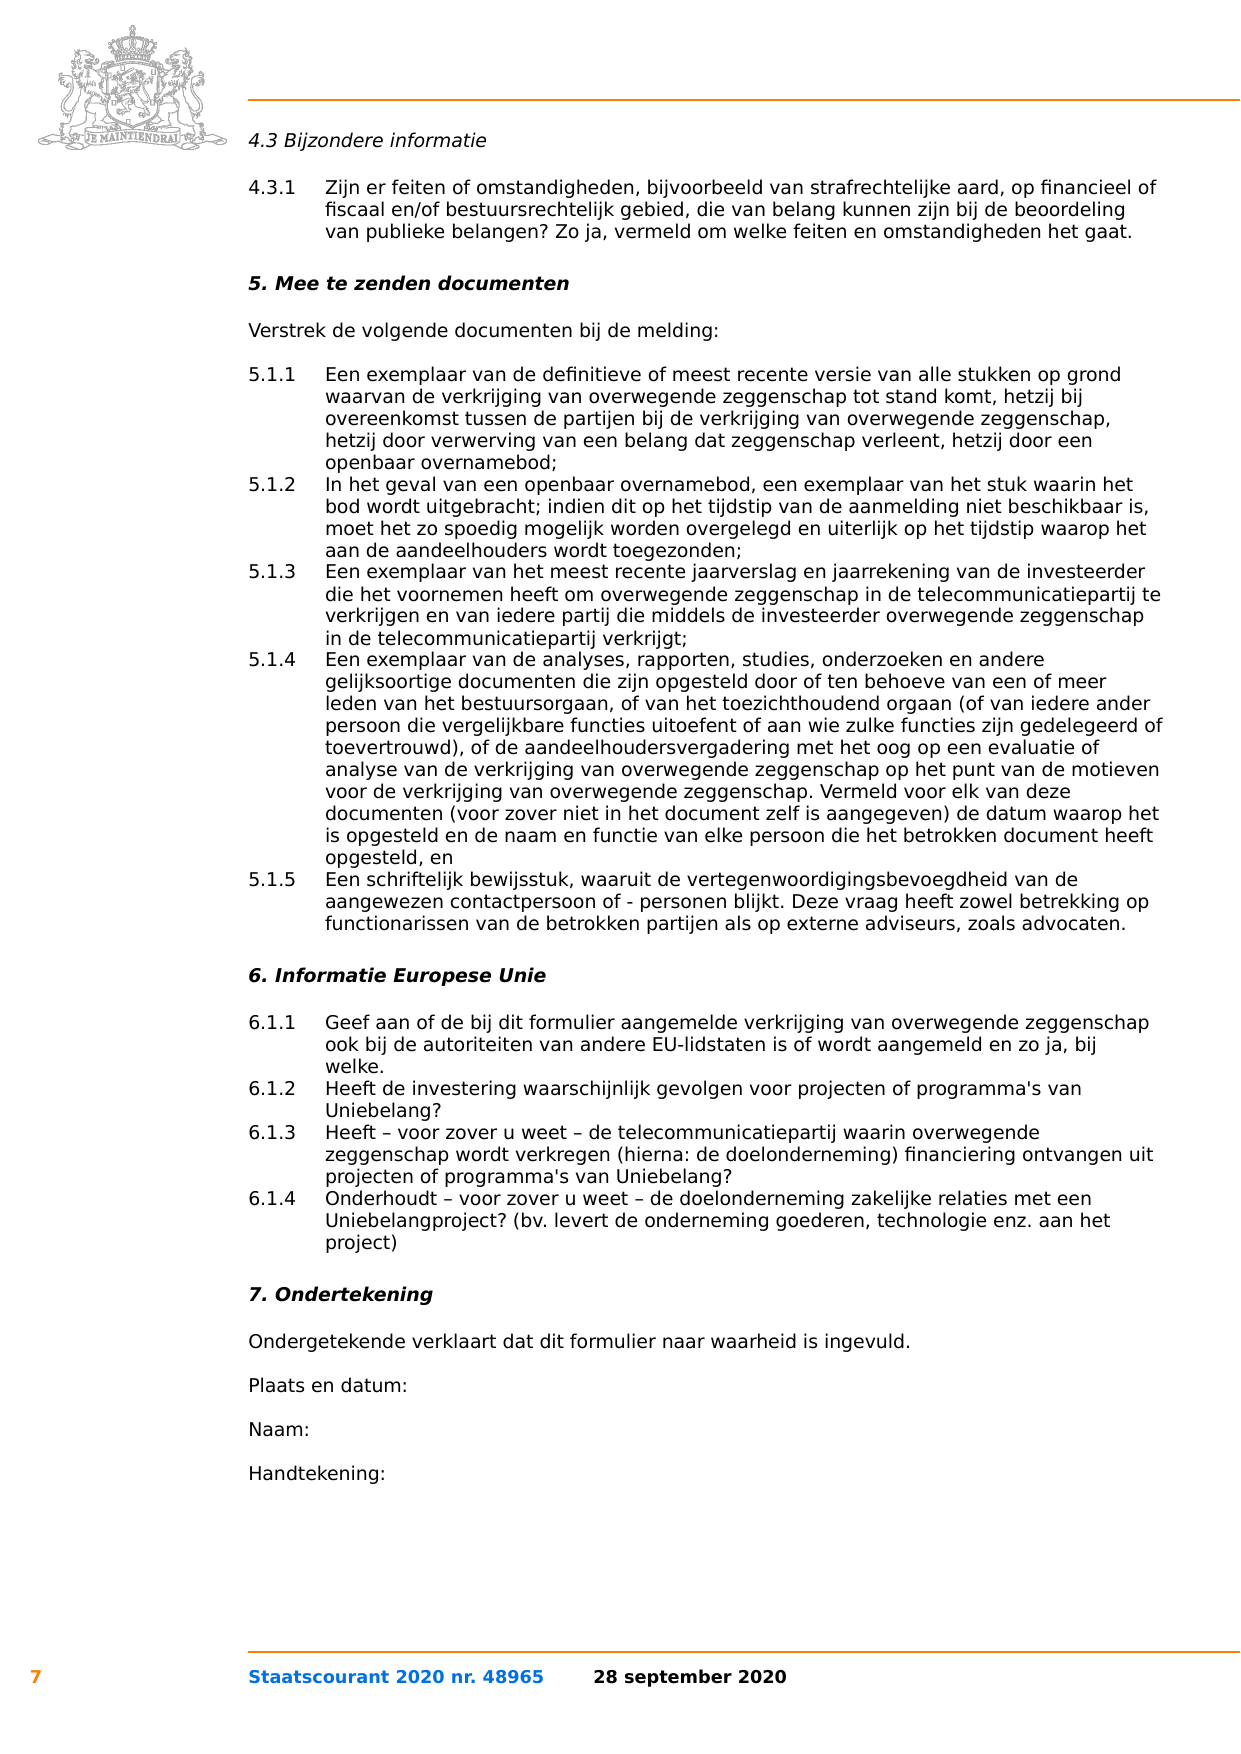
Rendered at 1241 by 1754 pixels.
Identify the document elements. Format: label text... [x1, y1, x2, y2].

text 4.3.1 Zijn er feiten of omstandigheden, bijvoorbeeld van strafrechtelijke aard, op financieel of fiscaal en/of bestuursrechtelijk gebied, die van belang kunnen zijn bij de beoordeling van publieke belangen? Zo ja, vermeld om welke feiten en omstandigheden het gaat. [248, 177, 1163, 243]
text Verstrek de volgende documenten bij de melding: [248, 320, 1163, 342]
text 6.1.2 Heeft de investering waarschijnlijk gevolgen voor projecten of programma's van Uniebelang? [248, 1078, 1163, 1122]
text 6.1.1 Geef aan of de bij dit formulier aangemelde verkrijging van overwegende zeggenschap ook bij de autoriteiten van andere EU-lidstaten is of wordt aangemeld en zo ja, bij welke. [248, 1012, 1163, 1078]
text 5.1.4 Een exemplaar van de analyses, rapporten, studies, onderzoeken en andere gelijksoortige documenten die zijn opgesteld door of ten behoeve van een of meer leden van het bestuursorgaan, of van het toezichthoudend orgaan (of van iedere ander persoon die vergelijkbare functies uitoefent of aan wie zulke functies zijn gedelegeerd of toevertrouwd), of de aandeelhoudersvergadering met het oog op een evaluatie of analyse van de verkrijging van overwegende zeggenschap op het punt van de motieven voor de verkrijging van overwegende zeggenschap. Vermeld voor elk van deze documenten (voor zover niet in het document zelf is aangegeven) de datum waarop het is opgesteld en de naam en functie van elke persoon die het betrokken document heeft opgesteld, en [248, 649, 1163, 869]
text 5.1.1 Een exemplaar van de definitieve of meest recente versie van alle stukken op grond waarvan de verkrijging van overwegende zeggenschap tot stand komt, hetzij bij overeenkomst tussen de partijen bij de verkrijging van overwegende zeggenschap, hetzij door verwerving van een belang dat zeggenschap verleent, hetzij door een openbaar overnamebod; [248, 364, 1163, 473]
subtitle 4.3 Bijzondere informatie [248, 130, 1163, 152]
text Plaats en datum: [248, 1375, 1163, 1397]
text Handtekening: [248, 1462, 1163, 1484]
text 5.1.2 In het geval van een openbaar overnamebod, een exemplaar van het stuk waarin het bod wordt uitgebracht; indien dit op het tijdstip van de aanmelding niet beschikbaar is, moet het zo spoedig mogelijk worden overgelegd en uiterlijk op het tijdstip waarop het aan de aandeelhouders wordt toegezonden; [248, 473, 1163, 561]
subtitle 6. Informatie Europese Unie [248, 965, 1163, 987]
text 6.1.3 Heeft – voor zover u weet – de telecommunicatiepartij waarin overwegende zeggenschap wordt verkregen (hierna: de doelonderneming) financiering ontvangen uit projecten of programma's van Uniebelang? [248, 1122, 1163, 1188]
subtitle 7. Ondertekening [248, 1284, 1163, 1306]
picture [38, 25, 227, 150]
subtitle 5. Mee te zenden documenten [248, 273, 1163, 295]
text Naam: [248, 1418, 1163, 1441]
text Ondergetekende verklaart dat dit formulier naar waarheid is ingevuld. [248, 1331, 1163, 1353]
text 5.1.3 Een exemplaar van het meest recente jaarverslag en jaarrekening van de investeerder die het voornemen heeft om overwegende zeggenschap in de telecommunicatiepartij te verkrijgen en van iedere partij die middels de investeerder overwegende zeggenschap in de telecommunicatiepartij verkrijgt; [248, 561, 1163, 649]
text 5.1.5 Een schriftelijk bewijsstuk, waaruit de vertegenwoordigingsbevoegdheid van de aangewezen contactpersoon of - personen blijkt. Deze vraag heeft zowel betrekking op functionarissen van de betrokken partijen als op externe adviseurs, zoals advocaten. [248, 869, 1163, 935]
text 6.1.4 Onderhoudt – voor zover u weet – de doelonderneming zakelijke relaties met een Uniebelangproject? (bv. levert de onderneming goederen, technologie enz. aan het project) [248, 1188, 1163, 1254]
